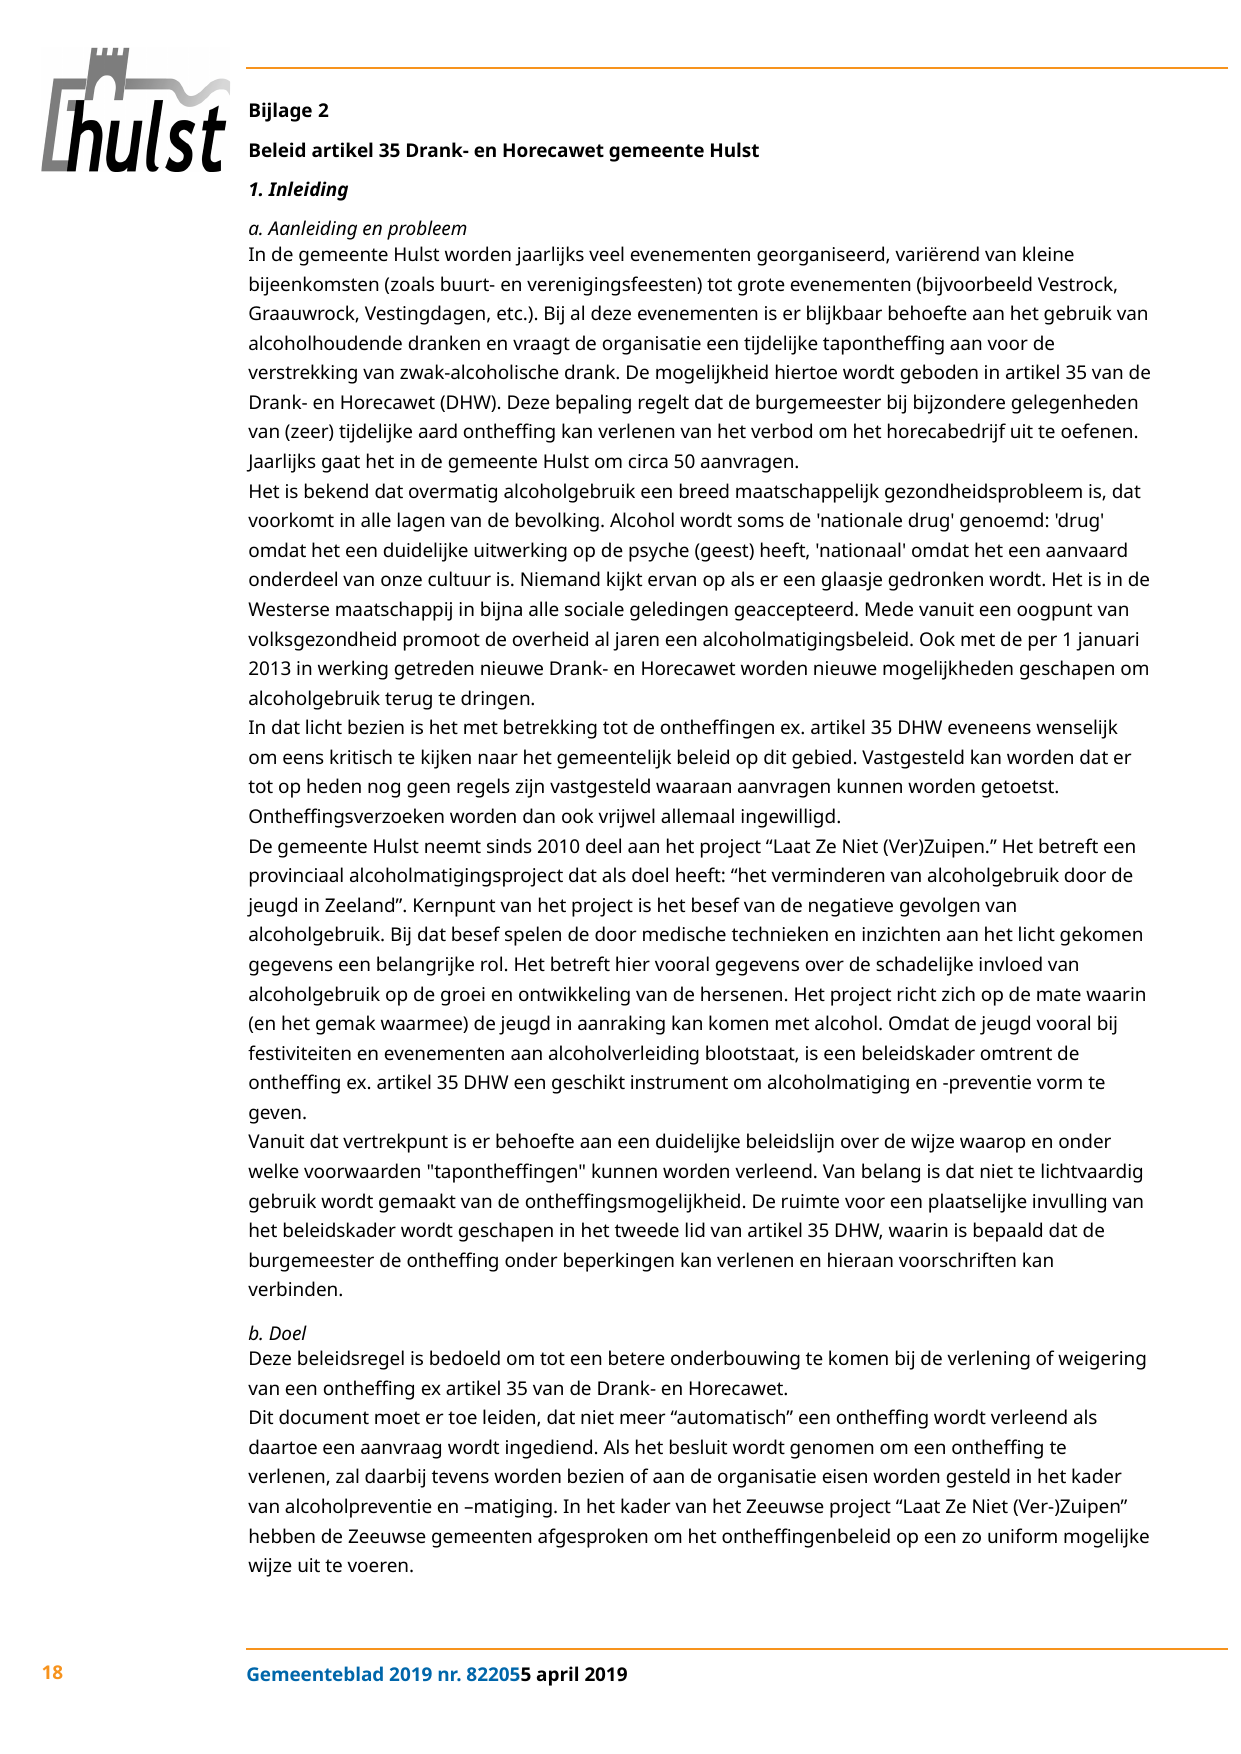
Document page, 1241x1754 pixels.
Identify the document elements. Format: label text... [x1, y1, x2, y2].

text 1. Inleiding [248, 176, 1152, 202]
text Deze beleidsregel is bedoeld om tot een betere onderbouwing te komen bij de verlening of weigering van een ontheffing ex artikel 35 van de Drank- en Horecawet. [248, 1345, 1152, 1401]
text Vanuit dat vertrekpunt is er behoefte aan een duidelijke beleidslijn over de wijze waarop en onder welke voorwaarden "tapontheffingen" kunnen worden verleend. Van belang is dat niet te lichtvaardig gebruik wordt gemaakt van de ontheffingsmogelijkheid. De ruimte voor een plaatselijke invulling van het beleidskader wordt geschapen in het tweede lid van artikel 35 DHW, waarin is bepaald dat de burgemeester de ontheffing onder beperkingen kan verlenen en hieraan voorschriften kan verbinden. [248, 1129, 1152, 1302]
text In dat licht bezien is het met betrekking tot de ontheffingen ex. artikel 35 DHW eveneens wenselijk om eens kritisch te kijken naar het gemeentelijk beleid op dit gebied. Vastgesteld kan worden dat er tot op heden nog geen regels zijn vastgesteld waaraan aanvragen kunnen worden getoetst. Ontheffingsverzoeken worden dan ook vrijwel allemaal ingewilligd. [248, 714, 1152, 829]
text In de gemeente Hulst worden jaarlijks veel evenementen georganiseerd, variërend van kleine bijeenkomsten (zoals buurt- en verenigingsfeesten) tot grote evenementen (bijvoorbeeld Vestrock, Graauwrock, Vestingdagen, etc.). Bij al deze evenementen is er blijkbaar behoefte aan het gebruik van alcoholhoudende dranken en vraagt de organisatie een tijdelijke tapontheffing aan voor de verstrekking van zwak-alcoholische drank. De mogelijkheid hiertoe wordt geboden in artikel 35 van de Drank- en Horecawet (DHW). Deze bepaling regelt dat de burgemeester bij bijzondere gelegenheden van (zeer) tijdelijke aard ontheffing kan verlenen van het verbod om het horecabedrijf uit te oefenen. Jaarlijks gaat het in de gemeente Hulst om circa 50 aanvragen. [248, 241, 1152, 474]
text a. Aanleiding en probleem [248, 215, 1152, 241]
text Bijlage 2 [248, 95, 1152, 123]
picture [41, 47, 231, 172]
text De gemeente Hulst neemt sinds 2010 deel aan het project “Laat Ze Niet (Ver)Zuipen.” Het betreft een provinciaal alcoholmatigingsproject dat als doel heeft: “het verminderen van alcoholgebruik door de jeugd in Zeeland”. Kernpunt van het project is het besef van de negatieve gevolgen van alcoholgebruik. Bij dat besef spelen de door medische technieken en inzichten aan het licht gekomen gegevens een belangrijke rol. Het betreft hier vooral gegevens over de schadelijke invloed van alcoholgebruik op de groei en ontwikkeling van de hersenen. Het project richt zich op de mate waarin (en het gemak waarmee) de jeugd in aanraking kan komen met alcohol. Omdat de jeugd vooral bij festiviteiten en evenementen aan alcoholverleiding blootstaat, is een beleidskader omtrent de ontheffing ex. artikel 35 DHW een geschikt instrument om alcoholmatiging en -preventie vorm te geven. [248, 833, 1152, 1125]
text Dit document moet er toe leiden, dat niet meer “automatisch” een ontheffing wordt verleend als daartoe een aanvraag wordt ingediend. Als het besluit wordt genomen om een ontheffing te verlenen, zal daarbij tevens worden bezien of aan de organisatie eisen worden gesteld in het kader van alcoholpreventie en –matiging. In het kader van het Zeeuwse project “Laat Ze Niet (Ver-)Zuipen” hebben de Zeeuwse gemeenten afgesproken om het ontheffingenbeleid op een zo uniform mogelijke wijze uit te voeren. [248, 1404, 1152, 1578]
text b. Doel [248, 1320, 1152, 1345]
text Het is bekend dat overmatig alcoholgebruik een breed maatschappelijk gezondheidsprobleem is, dat voorkomt in alle lagen van de bevolking. Alcohol wordt soms de 'nationale drug' genoemd: 'drug' omdat het een duidelijke uitwerking op de psyche (geest) heeft, 'nationaal' omdat het een aanvaard onderdeel van onze cultuur is. Niemand kijkt ervan op als er een glaasje gedronken wordt. Het is in de Westerse maatschappij in bijna alle sociale geledingen geaccepteerd. Mede vanuit een oogpunt van volksgezondheid promoot de overheid al jaren een alcoholmatigingsbeleid. Ook met de per 1 januari 2013 in werking getreden nieuwe Drank- en Horecawet worden nieuwe mogelijkheden geschapen om alcoholgebruik terug te dringen. [248, 478, 1152, 711]
text Beleid artikel 35 Drank- en Horecawet gemeente Hulst [248, 137, 1152, 163]
